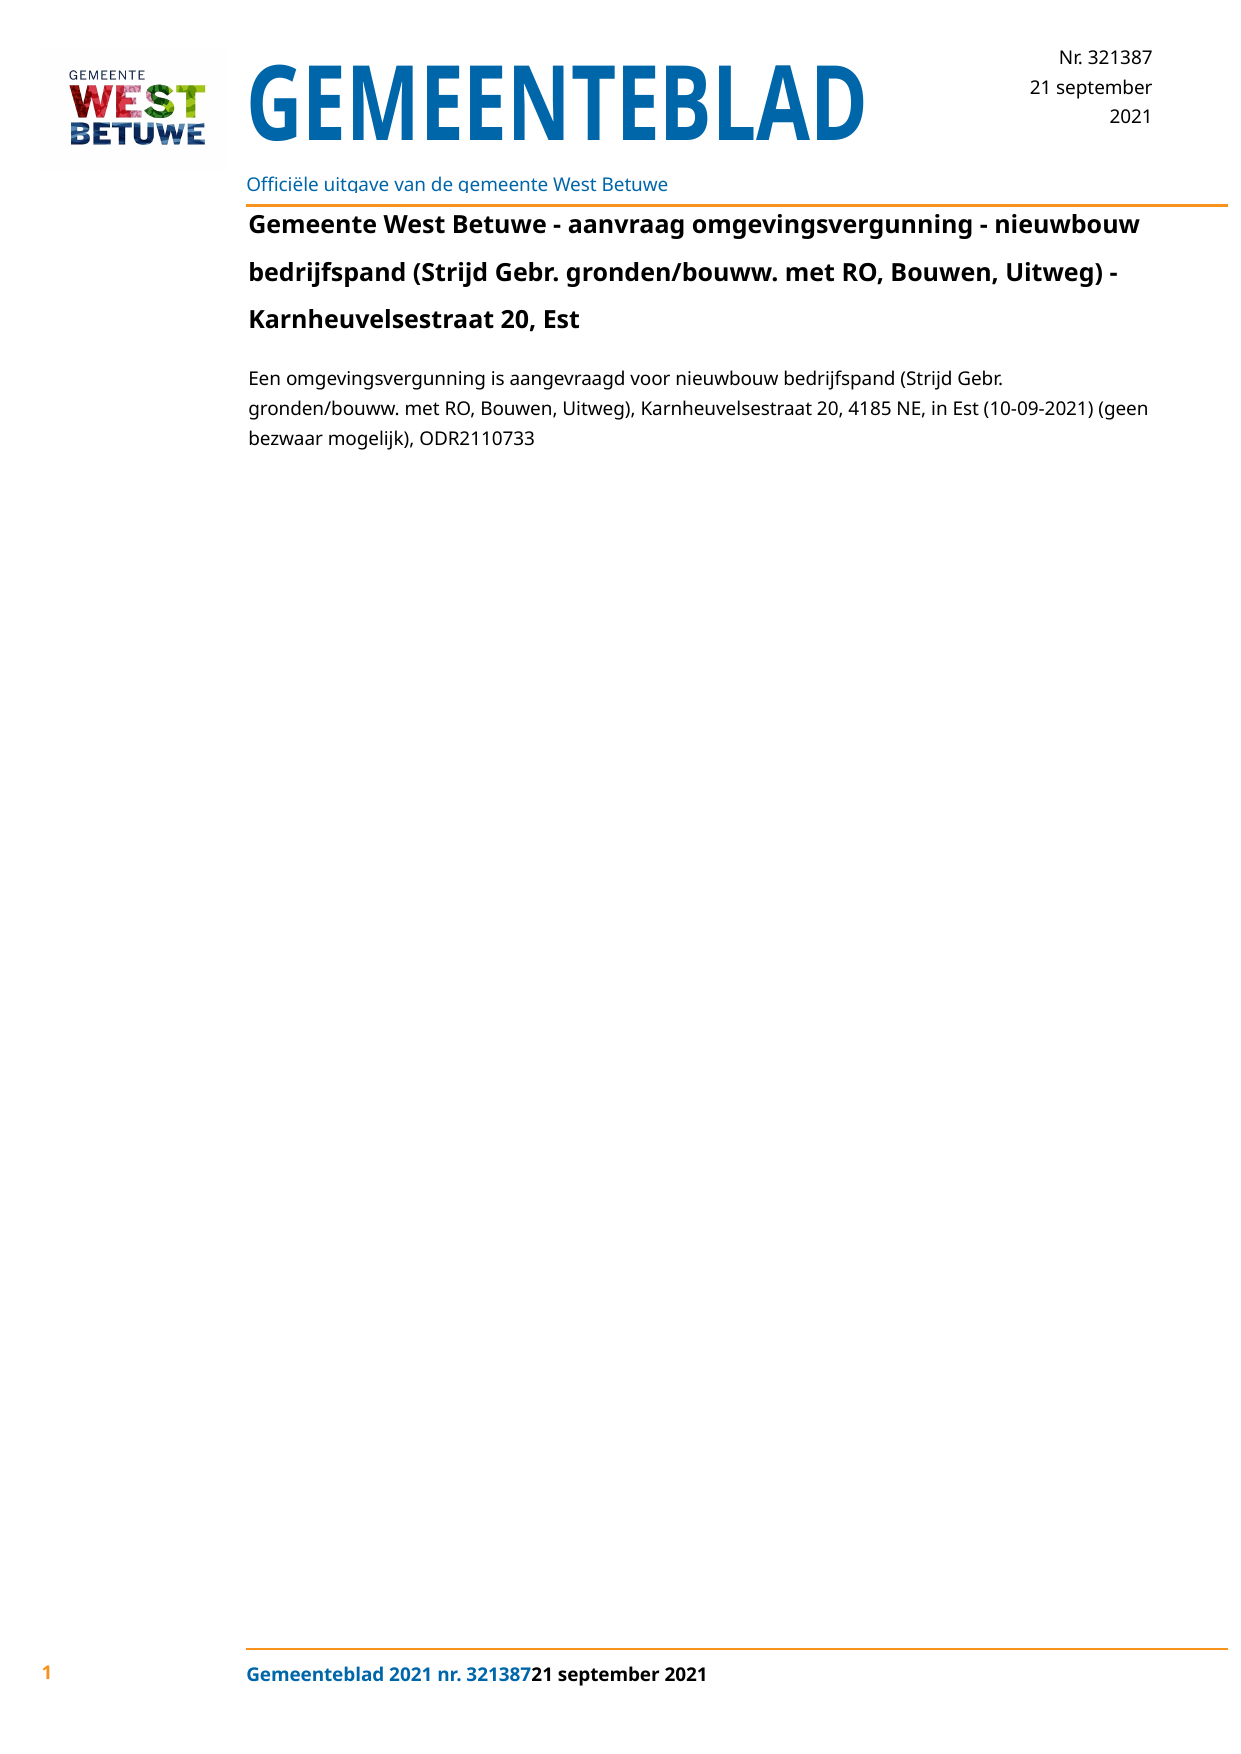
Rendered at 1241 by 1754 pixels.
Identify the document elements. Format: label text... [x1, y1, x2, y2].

text Een omgevingsvergunning is aangevraagd voor nieuwbouw bedrijfspand (Strijd Gebr. gronden/bouww. met RO, Bouwen, Uitweg), Karnheuvelsestraat 20, 4185 NE, in Est (10-09-2021) (geen bezwaar mogelijk), ODR2110733 [248, 366, 1152, 450]
picture [41, 47, 231, 172]
text Gemeente West Betuwe - aanvraag omgevingsvergunning - nieuwbouw bedrijfspand (Strijd Gebr. gronden/bouww. met RO, Bouwen, Uitweg) - Karnheuvelsestraat 20, Est [248, 207, 1152, 336]
